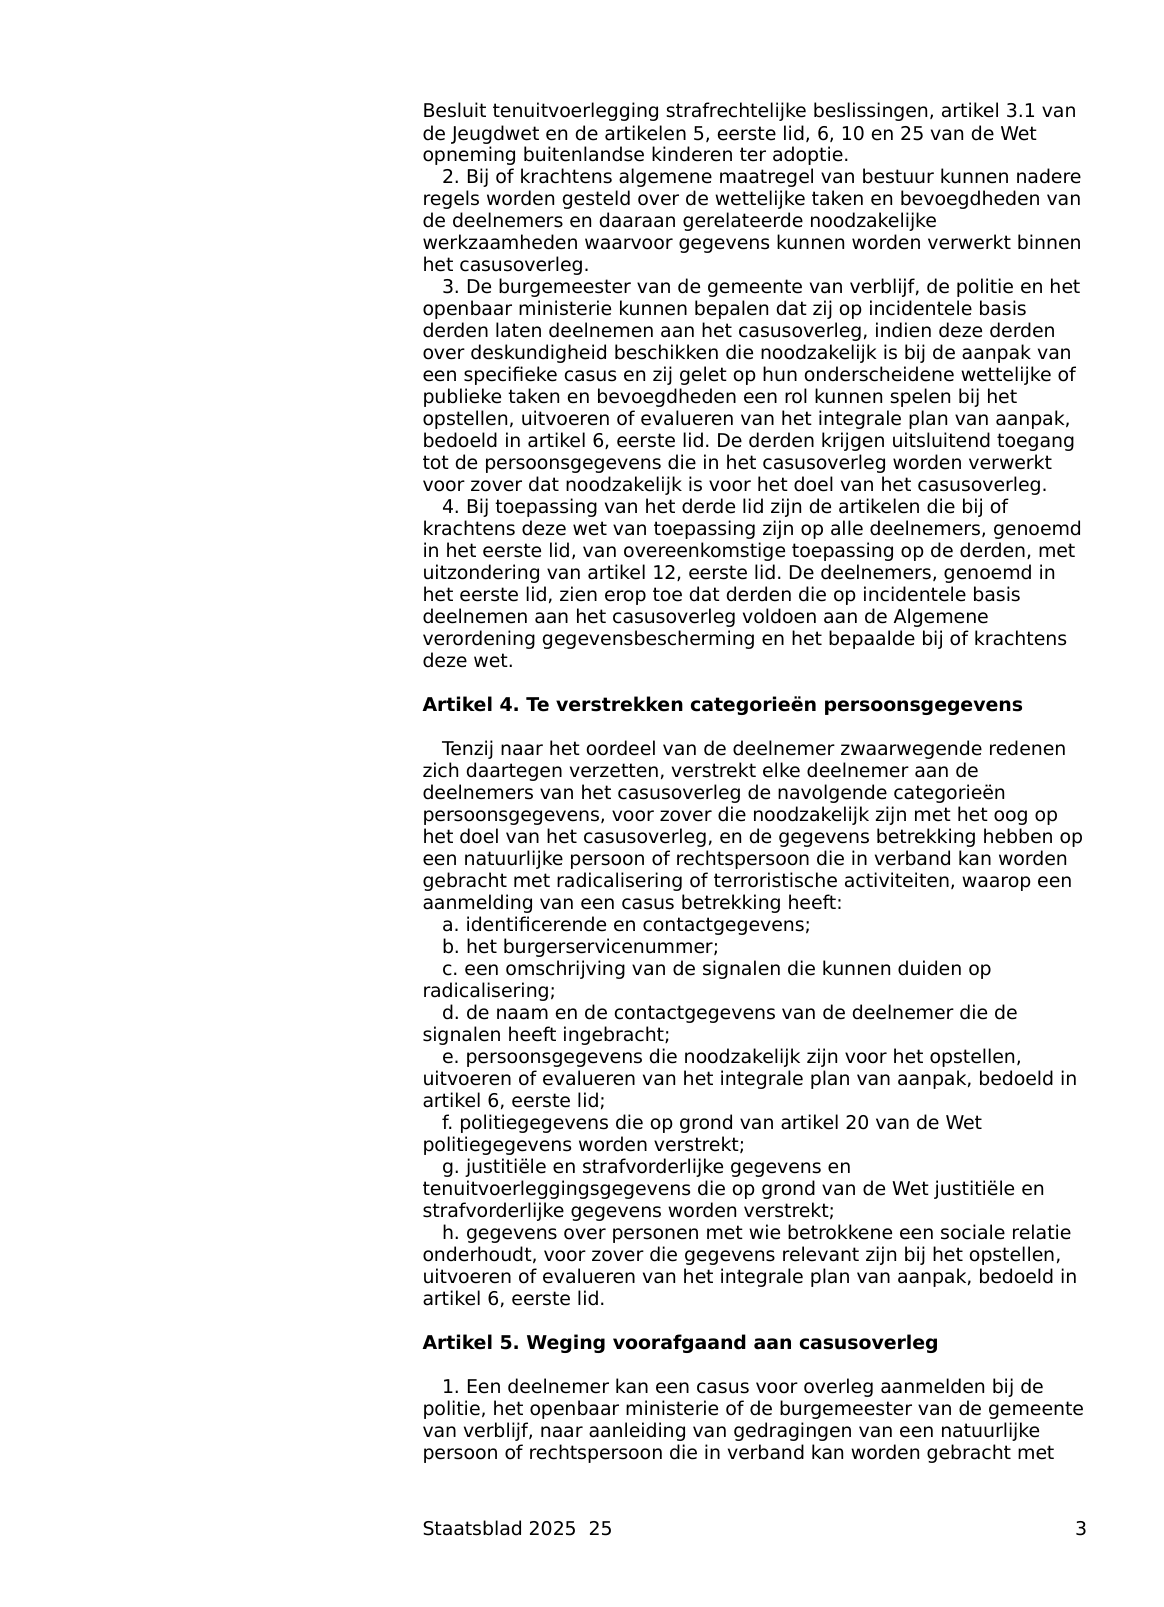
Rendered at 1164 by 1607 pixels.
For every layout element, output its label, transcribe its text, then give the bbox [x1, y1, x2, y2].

text a. identificerende en contactgegevens; [422, 914, 1087, 936]
text c. een omschrijving van de signalen die kunnen duiden op radicalisering; [422, 958, 1087, 1002]
text 1. Een deelnemer kan een casus voor overleg aanmelden bij de politie, het openbaar ministerie of de burgemeester van de gemeente van verblijf, naar aanleiding van gedragingen van een natuurlijke persoon of rechtspersoon die in verband kan worden gebracht met [422, 1376, 1087, 1464]
text 4. Bij toepassing van het derde lid zijn de artikelen die bij of krachtens deze wet van toepassing zijn op alle deelnemers, genoemd in het eerste lid, van overeenkomstige toepassing op de derden, met uitzondering van artikel 12, eerste lid. De deelnemers, genoemd in het eerste lid, zien erop toe dat derden die op incidentele basis deelnemen aan het casusoverleg voldoen aan de Algemene verordening gegevensbescherming en het bepaalde bij of krachtens deze wet. [422, 496, 1087, 672]
subtitle Artikel 5. Weging voorafgaand aan casusoverleg [422, 1332, 1087, 1354]
text 2. Bij of krachtens algemene maatregel van bestuur kunnen nadere regels worden gesteld over de wettelijke taken en bevoegdheden van de deelnemers en daaraan gerelateerde noodzakelijke werkzaamheden waarvoor gegevens kunnen worden verwerkt binnen het casusoverleg. [422, 166, 1087, 276]
text f. politiegegevens die op grond van artikel 20 van de Wet politiegegevens worden verstrekt; [422, 1112, 1087, 1156]
text g. justitiële en strafvorderlijke gegevens en tenuitvoerleggingsgegevens die op grond van de Wet justitiële en strafvorderlijke gegevens worden verstrekt; [422, 1156, 1087, 1222]
text 3. De burgemeester van de gemeente van verblijf, de politie en het openbaar ministerie kunnen bepalen dat zij op incidentele basis derden laten deelnemen aan het casusoverleg, indien deze derden over deskundigheid beschikken die noodzakelijk is bij de aanpak van een specifieke casus en zij gelet op hun onderscheidene wettelijke of publieke taken en bevoegdheden een rol kunnen spelen bij het opstellen, uitvoeren of evalueren van het integrale plan van aanpak, bedoeld in artikel 6, eerste lid. De derden krijgen uitsluitend toegang tot de persoonsgegevens die in het casusoverleg worden verwerkt voor zover dat noodzakelijk is voor het doel van het casusoverleg. [422, 276, 1087, 496]
text b. het burgerservicenummer; [422, 936, 1087, 958]
text e. persoonsgegevens die noodzakelijk zijn voor het opstellen, uitvoeren of evalueren van het integrale plan van aanpak, bedoeld in artikel 6, eerste lid; [422, 1046, 1087, 1112]
text h. gegevens over personen met wie betrokkene een sociale relatie onderhoudt, voor zover die gegevens relevant zijn bij het opstellen, uitvoeren of evalueren van het integrale plan van aanpak, bedoeld in artikel 6, eerste lid. [422, 1222, 1087, 1310]
subtitle Artikel 4. Te verstrekken categorieën persoonsgegevens [422, 694, 1087, 716]
text d. de naam en de contactgegevens van de deelnemer die de signalen heeft ingebracht; [422, 1002, 1087, 1046]
text Tenzij naar het oordeel van de deelnemer zwaarwegende redenen zich daartegen verzetten, verstrekt elke deelnemer aan de deelnemers van het casusoverleg de navolgende categorieën persoonsgegevens, voor zover die noodzakelijk zijn met het oog op het doel van het casusoverleg, en de gegevens betrekking hebben op een natuurlijke persoon of rechtspersoon die in verband kan worden gebracht met radicalisering of terroristische activiteiten, waarop een aanmelding van een casus betrekking heeft: [422, 738, 1087, 914]
text Besluit tenuitvoerlegging strafrechtelijke beslissingen, artikel 3.1 van de Jeugdwet en de artikelen 5, eerste lid, 6, 10 en 25 van de Wet opneming buitenlandse kinderen ter adoptie. [422, 100, 1087, 166]
